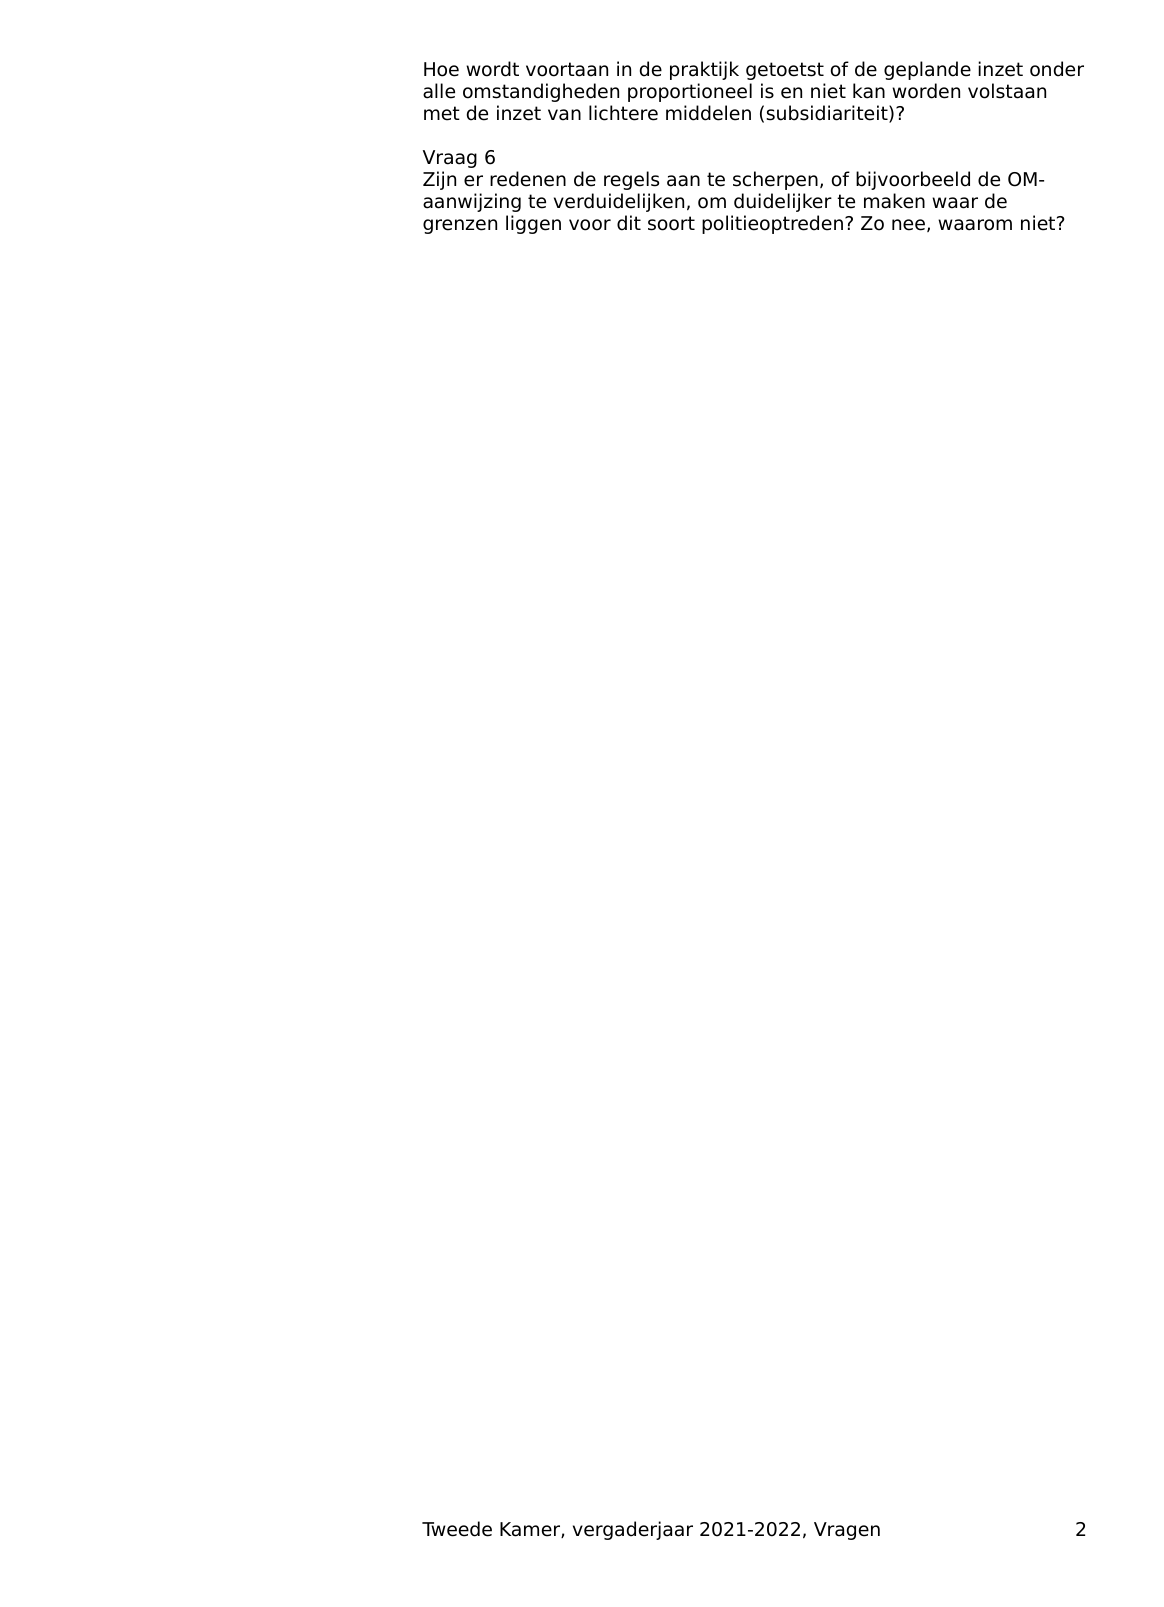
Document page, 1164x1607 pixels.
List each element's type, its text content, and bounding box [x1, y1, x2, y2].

text Zijn er redenen de regels aan te scherpen, of bijvoorbeeld de OM-aanwijzing te verduidelijken, om duidelijker te maken waar de grenzen liggen voor dit soort politieoptreden? Zo nee, waarom niet? [422, 169, 1087, 235]
text Hoe wordt voortaan in de praktijk getoetst of de geplande inzet onder alle omstandigheden proportioneel is en niet kan worden volstaan met de inzet van lichtere middelen (subsidiariteit)? [422, 59, 1087, 125]
text Vraag 6 [422, 147, 1087, 169]
